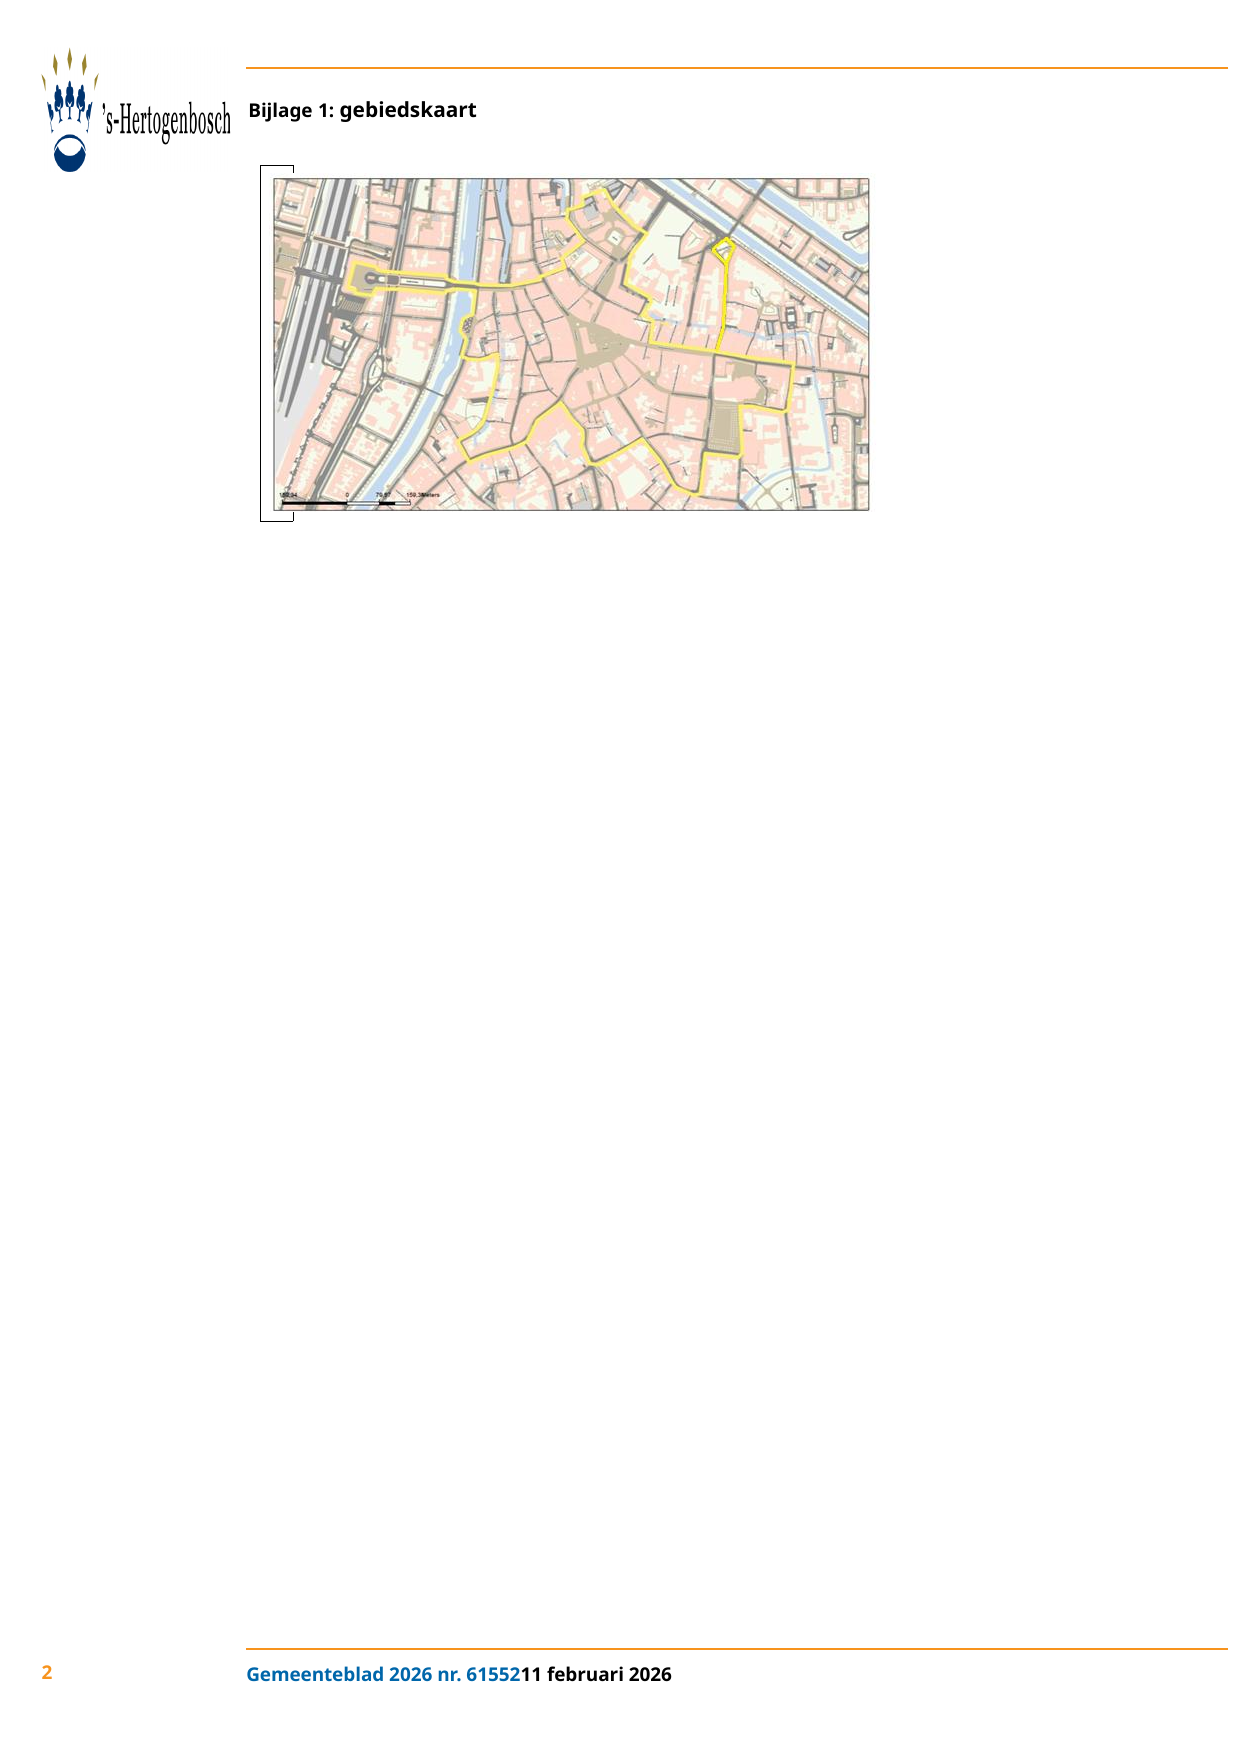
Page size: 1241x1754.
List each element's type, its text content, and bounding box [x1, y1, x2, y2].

picture [41, 47, 231, 172]
picture [268, 173, 1173, 512]
text Bijlage 1: gebiedskaart [248, 95, 1152, 123]
